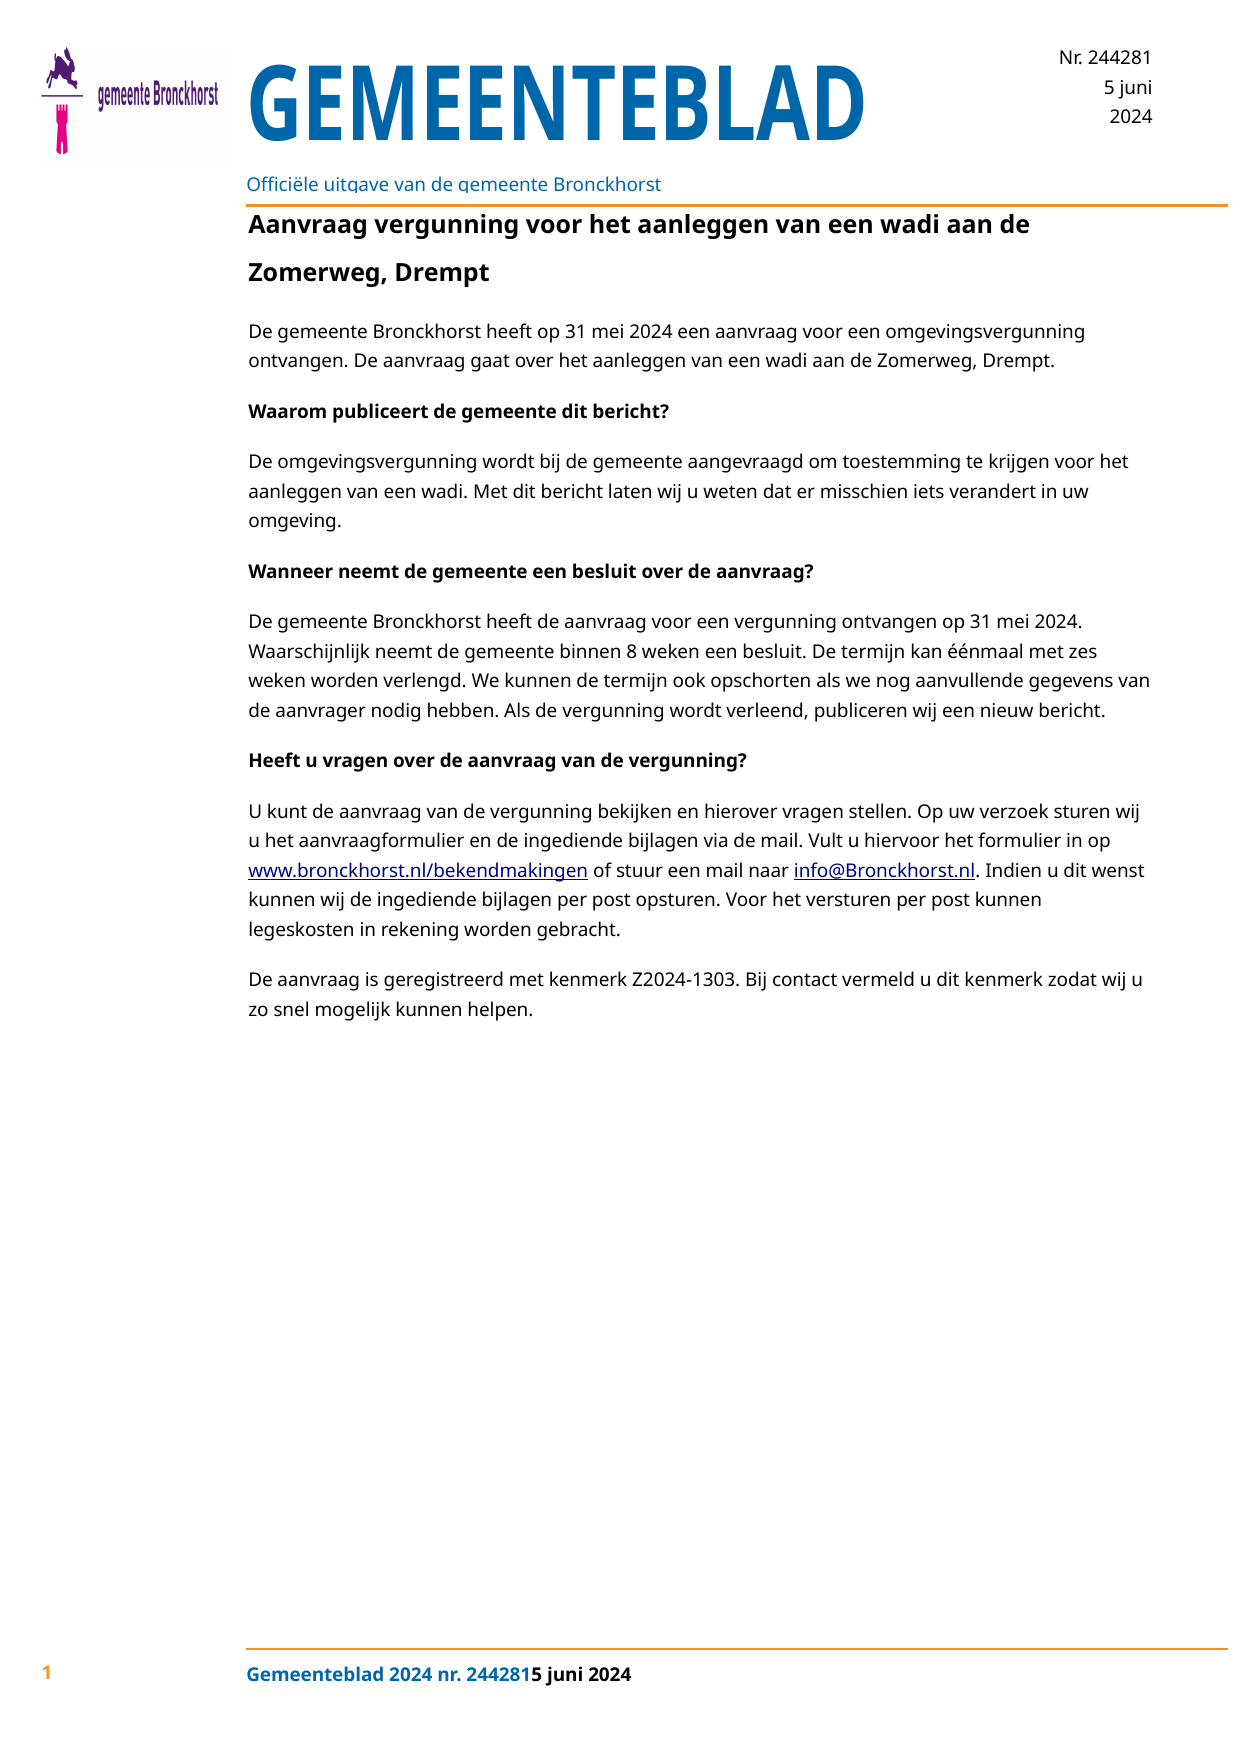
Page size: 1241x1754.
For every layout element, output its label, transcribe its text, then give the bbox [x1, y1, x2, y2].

text Wanneer neemt de gemeente een besluit over de aanvraag? [248, 558, 1152, 584]
text Waarom publiceert de gemeente dit bericht? [248, 398, 1152, 424]
picture [41, 47, 231, 172]
text De gemeente Bronckhorst heeft op 31 mei 2024 een aanvraag voor een omgevingsvergunning ontvangen. De aanvraag gaat over het aanleggen van een wadi aan de Zomerweg, Drempt. [248, 318, 1152, 373]
text De omgevingsvergunning wordt bij de gemeente aangevraagd om toestemming te krijgen voor het aanleggen van een wadi. Met dit bericht laten wij u weten dat er misschien iets verandert in uw omgeving. [248, 448, 1152, 533]
text U kunt de aanvraag van de vergunning bekijken en hierover vragen stellen. Op uw verzoek sturen wij u het aanvraagformulier en de ingediende bijlagen via de mail. Vult u hiervoor het formulier in op www.bronckhorst.nl/bekendmakingen of stuur een mail naar info@Bronckhorst.nl. Indien u dit wenst kunnen wij de ingediende bijlagen per post opsturen. Voor het versturen per post kunnen legeskosten in rekening worden gebracht. [248, 798, 1152, 942]
text Aanvraag vergunning voor het aanleggen van een wadi aan de Zomerweg, Drempt [248, 207, 1152, 288]
text Heeft u vragen over de aanvraag van de vergunning? [248, 747, 1152, 773]
text De aanvraag is geregistreerd met kenmerk Z2024-1303. Bij contact vermeld u dit kenmerk zodat wij u zo snel mogelijk kunnen helpen. [248, 967, 1152, 1022]
text De gemeente Bronckhorst heeft de aanvraag voor een vergunning ontvangen op 31 mei 2024. Waarschijnlijk neemt de gemeente binnen 8 weken een besluit. De termijn kan éénmaal met zes weken worden verlengd. We kunnen de termijn ook opschorten als we nog aanvullende gegevens van de aanvrager nodig hebben. Als de vergunning wordt verleend, publiceren wij een nieuw bericht. [248, 608, 1152, 723]
